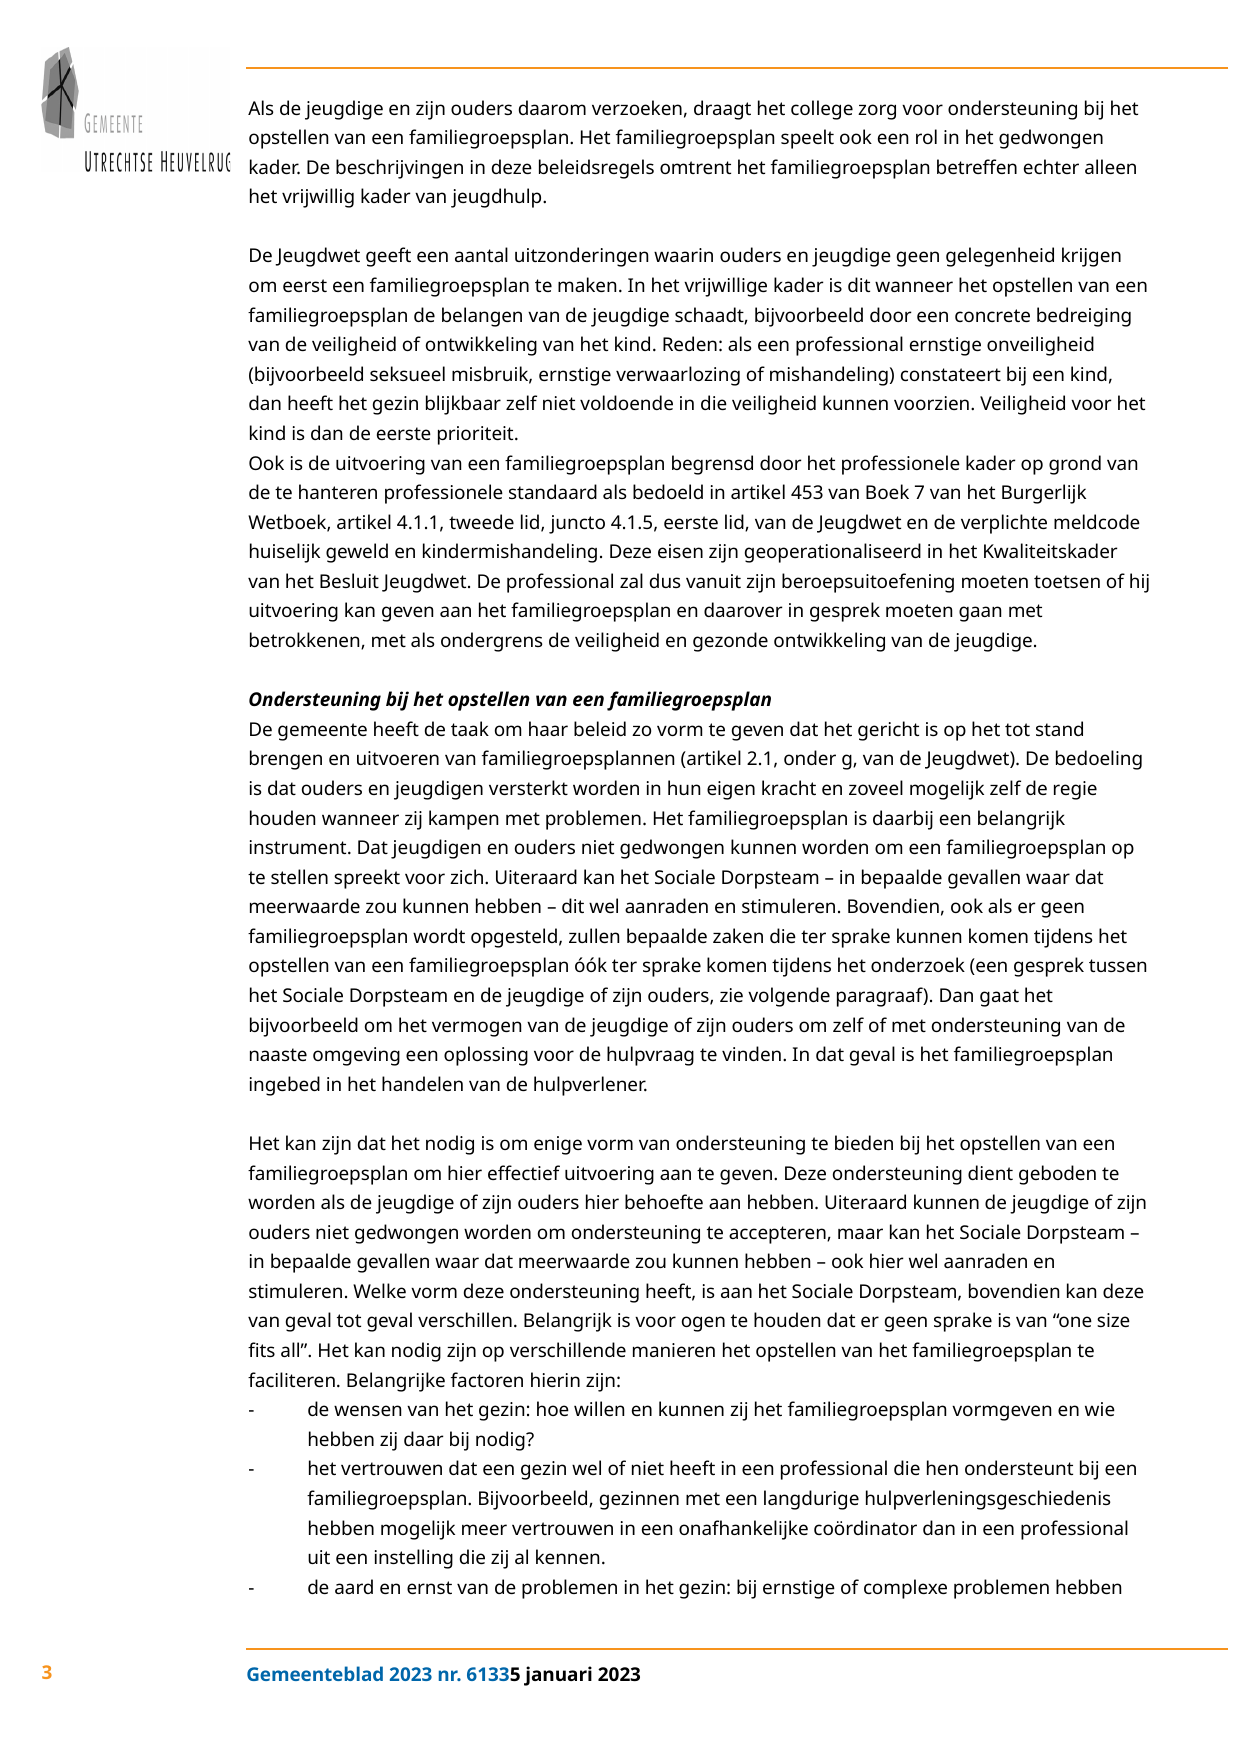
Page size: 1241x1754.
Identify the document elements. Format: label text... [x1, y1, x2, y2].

text Ook is de uitvoering van een familiegroepsplan begrensd door het professionele kader op grond van de te hanteren professionele standaard als bedoeld in artikel 453 van Boek 7 van het Burgerlijk Wetboek, artikel 4.1.1, tweede lid, juncto 4.1.5, eerste lid, van de Jeugdwet en de verplichte meldcode huiselijk geweld en kindermishandeling. Deze eisen zijn geoperationaliseerd in het Kwaliteitskader van het Besluit Jeugdwet. De professional zal dus vanuit zijn beroepsuitoefening moeten toetsen of hij uitvoering kan geven aan het familiegroepsplan en daarover in gesprek moeten gaan met betrokkenen, met als ondergrens de veiligheid en gezonde ontwikkeling van de jeugdige. [248, 450, 1152, 653]
list het vertrouwen dat een gezin wel of niet heeft in een professional die hen ondersteunt bij een familiegroepsplan. Bijvoorbeeld, gezinnen met een langdurige hulpverleningsgeschiedenis hebben mogelijk meer vertrouwen in een onafhankelijke coördinator dan in een professional uit een instelling die zij al kennen. [248, 1456, 1152, 1570]
picture [41, 47, 231, 172]
text De gemeente heeft de taak om haar beleid zo vorm te geven dat het gericht is op het tot stand brengen en uitvoeren van familiegroepsplannen (artikel 2.1, onder g, van de Jeugdwet). De bedoeling is dat ouders en jeugdigen versterkt worden in hun eigen kracht en zoveel mogelijk zelf de regie houden wanneer zij kampen met problemen. Het familiegroepsplan is daarbij een belangrijk instrument. Dat jeugdigen en ouders niet gedwongen kunnen worden om een familiegroepsplan op te stellen spreekt voor zich. Uiteraard kan het Sociale Dorpsteam – in bepaalde gevallen waar dat meerwaarde zou kunnen hebben – dit wel aanraden en stimuleren. Bovendien, ook als er geen familiegroepsplan wordt opgesteld, zullen bepaalde zaken die ter sprake kunnen komen tijdens het opstellen van een familiegroepsplan óók ter sprake komen tijdens het onderzoek (een gesprek tussen het Sociale Dorpsteam en de jeugdige of zijn ouders, zie volgende paragraaf). Dan gaat het bijvoorbeeld om het vermogen van de jeugdige of zijn ouders om zelf of met ondersteuning van de naaste omgeving een oplossing voor de hulpvraag te vinden. In dat geval is het familiegroepsplan ingebed in het handelen van de hulpverlener. [248, 716, 1152, 1097]
text Als de jeugdige en zijn ouders daarom verzoeken, draagt het college zorg voor ondersteuning bij het opstellen van een familiegroepsplan. Het familiegroepsplan speelt ook een rol in het gedwongen kader. De beschrijvingen in deze beleidsregels omtrent het familiegroepsplan betreffen echter alleen het vrijwillig kader van jeugdhulp. [248, 95, 1152, 209]
list de wensen van het gezin: hoe willen en kunnen zij het familiegroepsplan vormgeven en wie hebben zij daar bij nodig? [248, 1396, 1152, 1452]
text Ondersteuning bij het opstellen van een familiegroepsplan [248, 686, 1152, 712]
list de aard en ernst van de problemen in het gezin: bij ernstige of complexe problemen hebben [248, 1574, 1152, 1600]
text De Jeugdwet geeft een aantal uitzonderingen waarin ouders en jeugdige geen gelegenheid krijgen om eerst een familiegroepsplan te maken. In het vrijwillige kader is dit wanneer het opstellen van een familiegroepsplan de belangen van de jeugdige schaadt, bijvoorbeeld door een concrete bedreiging van de veiligheid of ontwikkeling van het kind. Reden: als een professional ernstige onveiligheid (bijvoorbeeld seksueel misbruik, ernstige verwaarlozing of mishandeling) constateert bij een kind, dan heeft het gezin blijkbaar zelf niet voldoende in die veiligheid kunnen voorzien. Veiligheid voor het kind is dan de eerste prioriteit. [248, 243, 1152, 446]
text Het kan zijn dat het nodig is om enige vorm van ondersteuning te bieden bij het opstellen van een familiegroepsplan om hier effectief uitvoering aan te geven. Deze ondersteuning dient geboden te worden als de jeugdige of zijn ouders hier behoefte aan hebben. Uiteraard kunnen de jeugdige of zijn ouders niet gedwongen worden om ondersteuning te accepteren, maar kan het Sociale Dorpsteam – in bepaalde gevallen waar dat meerwaarde zou kunnen hebben – ook hier wel aanraden en stimuleren. Welke vorm deze ondersteuning heeft, is aan het Sociale Dorpsteam, bovendien kan deze van geval tot geval verschillen. Belangrijk is voor ogen te houden dat er geen sprake is van “one size fits all”. Het kan nodig zijn op verschillende manieren het opstellen van het familiegroepsplan te faciliteren. Belangrijke factoren hierin zijn: [248, 1130, 1152, 1393]
